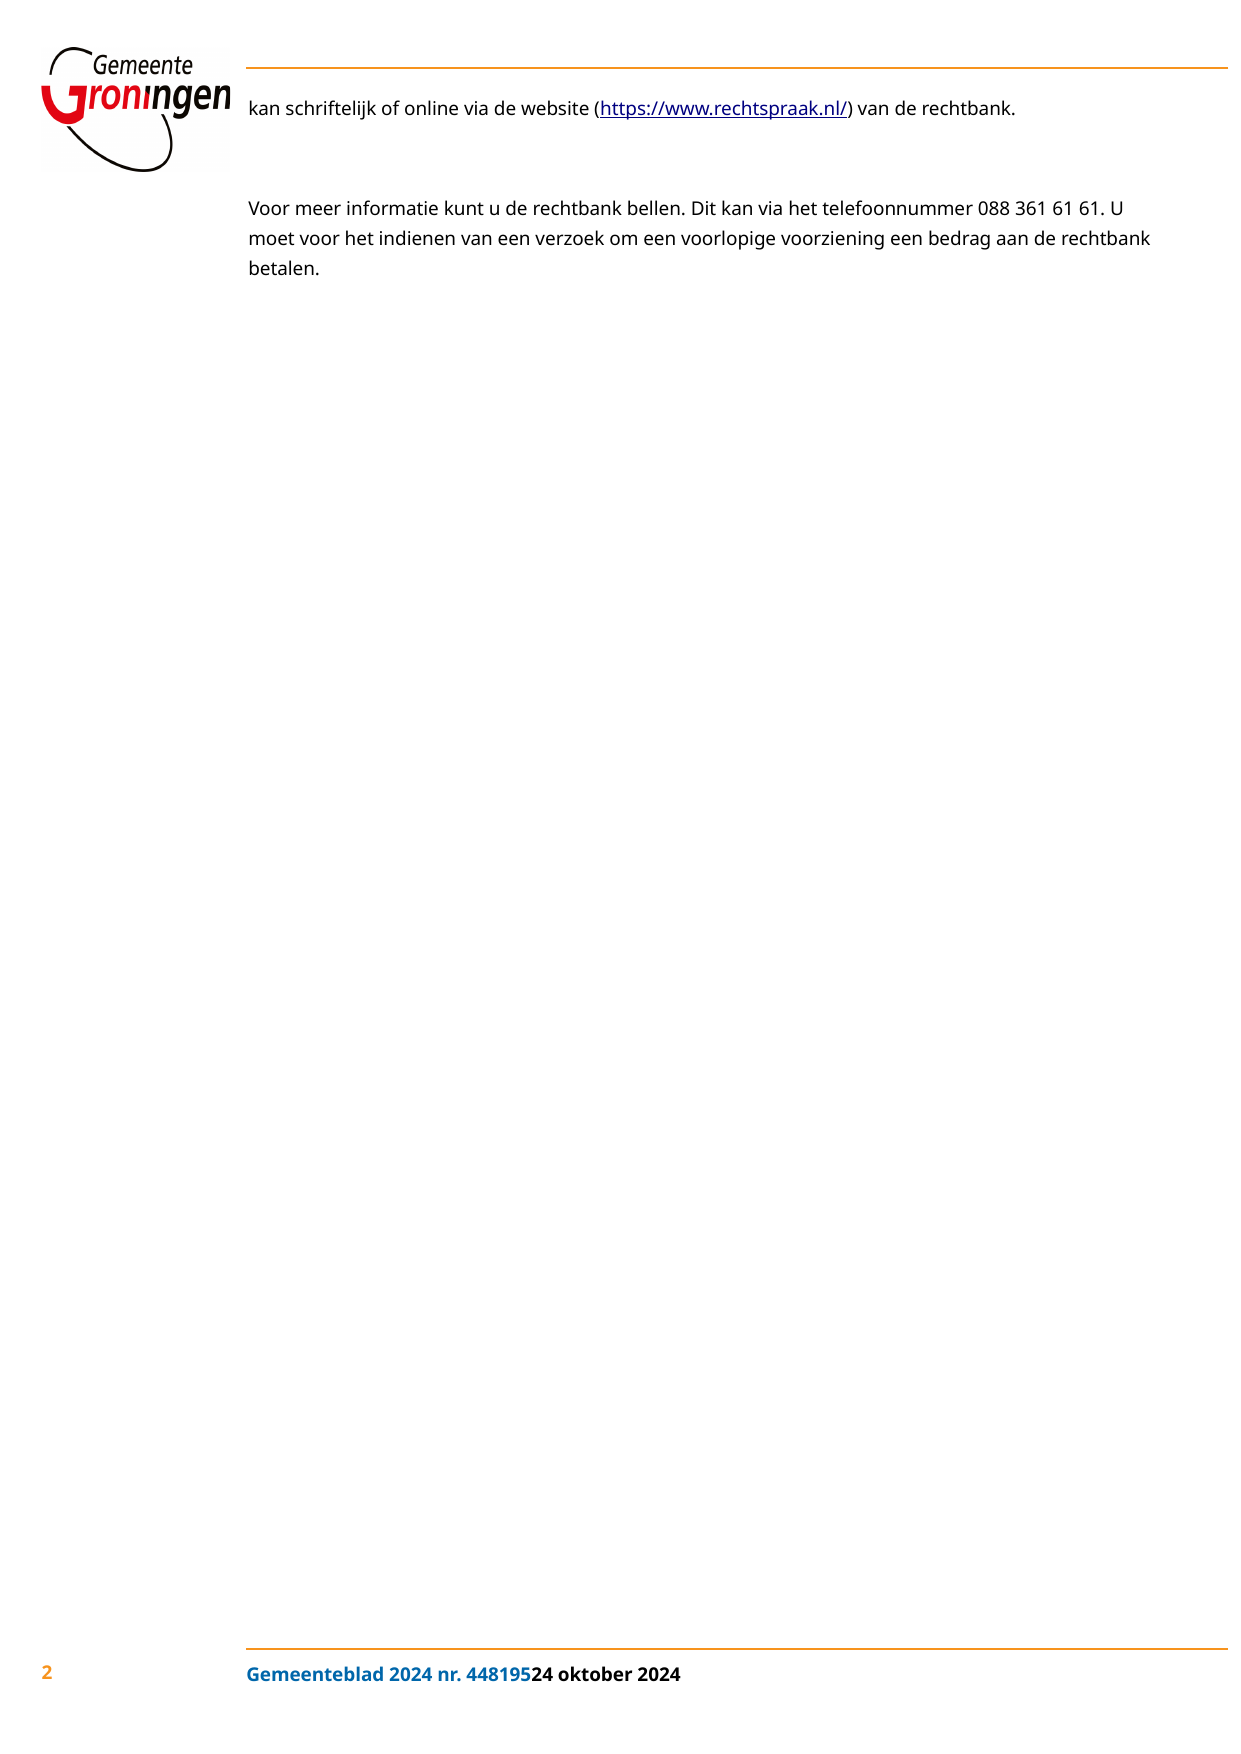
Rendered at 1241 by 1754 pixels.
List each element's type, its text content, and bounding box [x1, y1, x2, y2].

picture [41, 47, 231, 172]
text kan schriftelijk of online via de website (https://www.rechtspraak.nl/) van de rechtbank. [248, 95, 1152, 121]
text Voor meer informatie kunt u de rechtbank bellen. Dit kan via het telefoonnummer 088 361 61 61. U moet voor het indienen van een verzoek om een voorlopige voorziening een bedrag aan de rechtbank betalen. [248, 196, 1152, 281]
